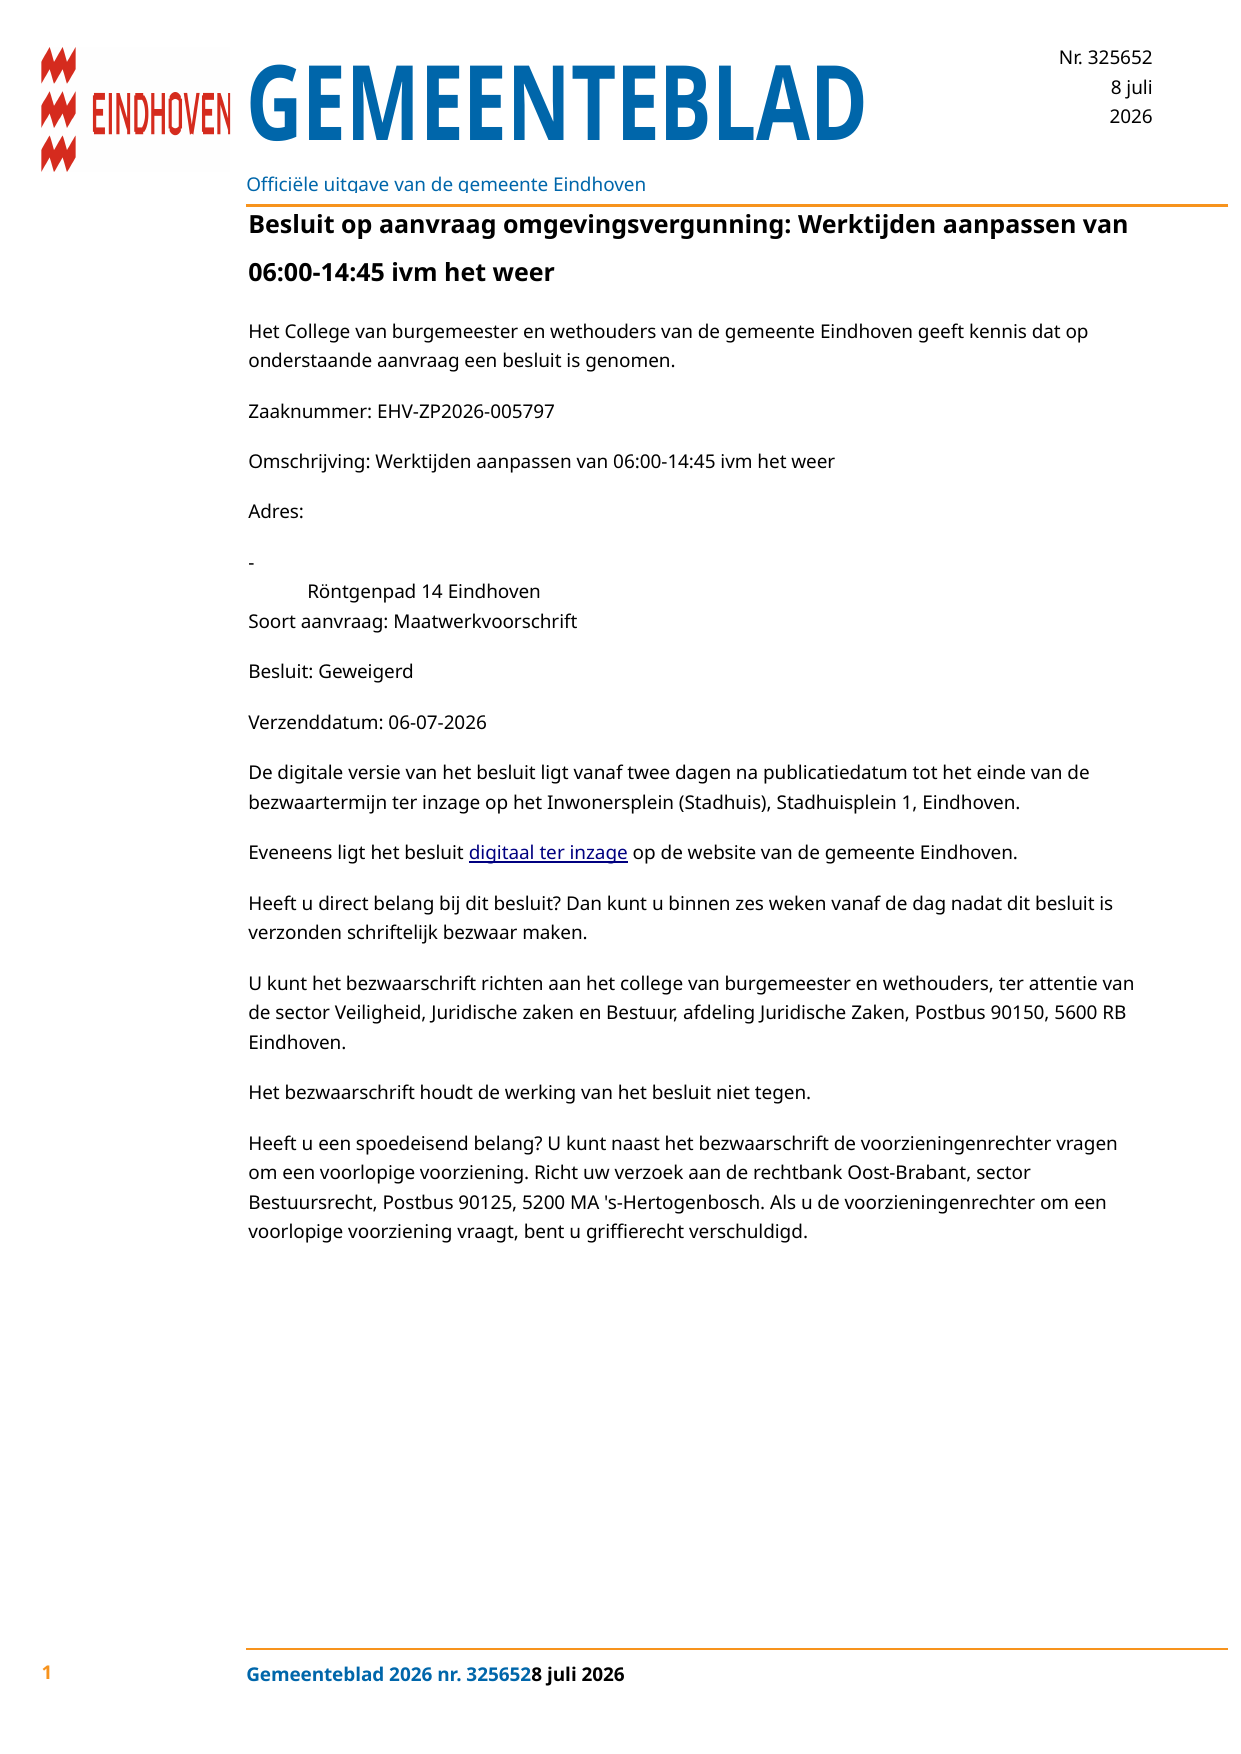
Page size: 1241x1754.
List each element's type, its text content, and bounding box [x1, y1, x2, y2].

text Heeft u direct belang bij dit besluit? Dan kunt u binnen zes weken vanaf de dag nadat dit besluit is verzonden schriftelijk bezwaar maken. [248, 890, 1152, 945]
text Adres: [248, 499, 1152, 524]
text Verzenddatum: 06-07-2026 [248, 709, 1152, 735]
text Besluit op aanvraag omgevingsvergunning: Werktijden aanpassen van 06:00-14:45 ivm het weer [248, 207, 1152, 288]
text Zaaknummer: EHV-ZP2026-005797 [248, 398, 1152, 424]
text Besluit: Geweigerd [248, 659, 1152, 684]
text U kunt het bezwaarschrift richten aan het college van burgemeester en wethouders, ter attentie van de sector Veiligheid, Juridische zaken en Bestuur, afdeling Juridische Zaken, Postbus 90150, 5600 RB Eindhoven. [248, 970, 1152, 1055]
text Het College van burgemeester en wethouders van de gemeente Eindhoven geeft kennis dat op onderstaande aanvraag een besluit is genomen. [248, 318, 1152, 373]
text Heeft u een spoedeisend belang? U kunt naast het bezwaarschrift de voorzieningenrechter vragen om een voorlopige voorziening. Richt uw verzoek aan de rechtbank Oost-Brabant, sector Bestuursrecht, Postbus 90125, 5200 MA 's-Hertogenbosch. Als u de voorzieningenrechter om een voorlopige voorziening vraagt, bent u griffierecht verschuldigd. [248, 1130, 1152, 1244]
text De digitale versie van het besluit ligt vanaf twee dagen na publicatiedatum tot het einde van de bezwaartermijn ter inzage op het Inwonersplein (Stadhuis), Stadhuisplein 1, Eindhoven. [248, 759, 1152, 815]
text Soort aanvraag: Maatwerkvoorschrift [248, 608, 1152, 634]
text Het bezwaarschrift houdt de werking van het besluit niet tegen. [248, 1079, 1152, 1105]
list Röntgenpad 14 Eindhoven [248, 579, 1152, 604]
text Omschrijving: Werktijden aanpassen van 06:00-14:45 ivm het weer [248, 448, 1152, 474]
text Eveneens ligt het besluit digitaal ter inzage op de website van de gemeente Eindhoven. [248, 839, 1152, 865]
picture [41, 47, 231, 172]
